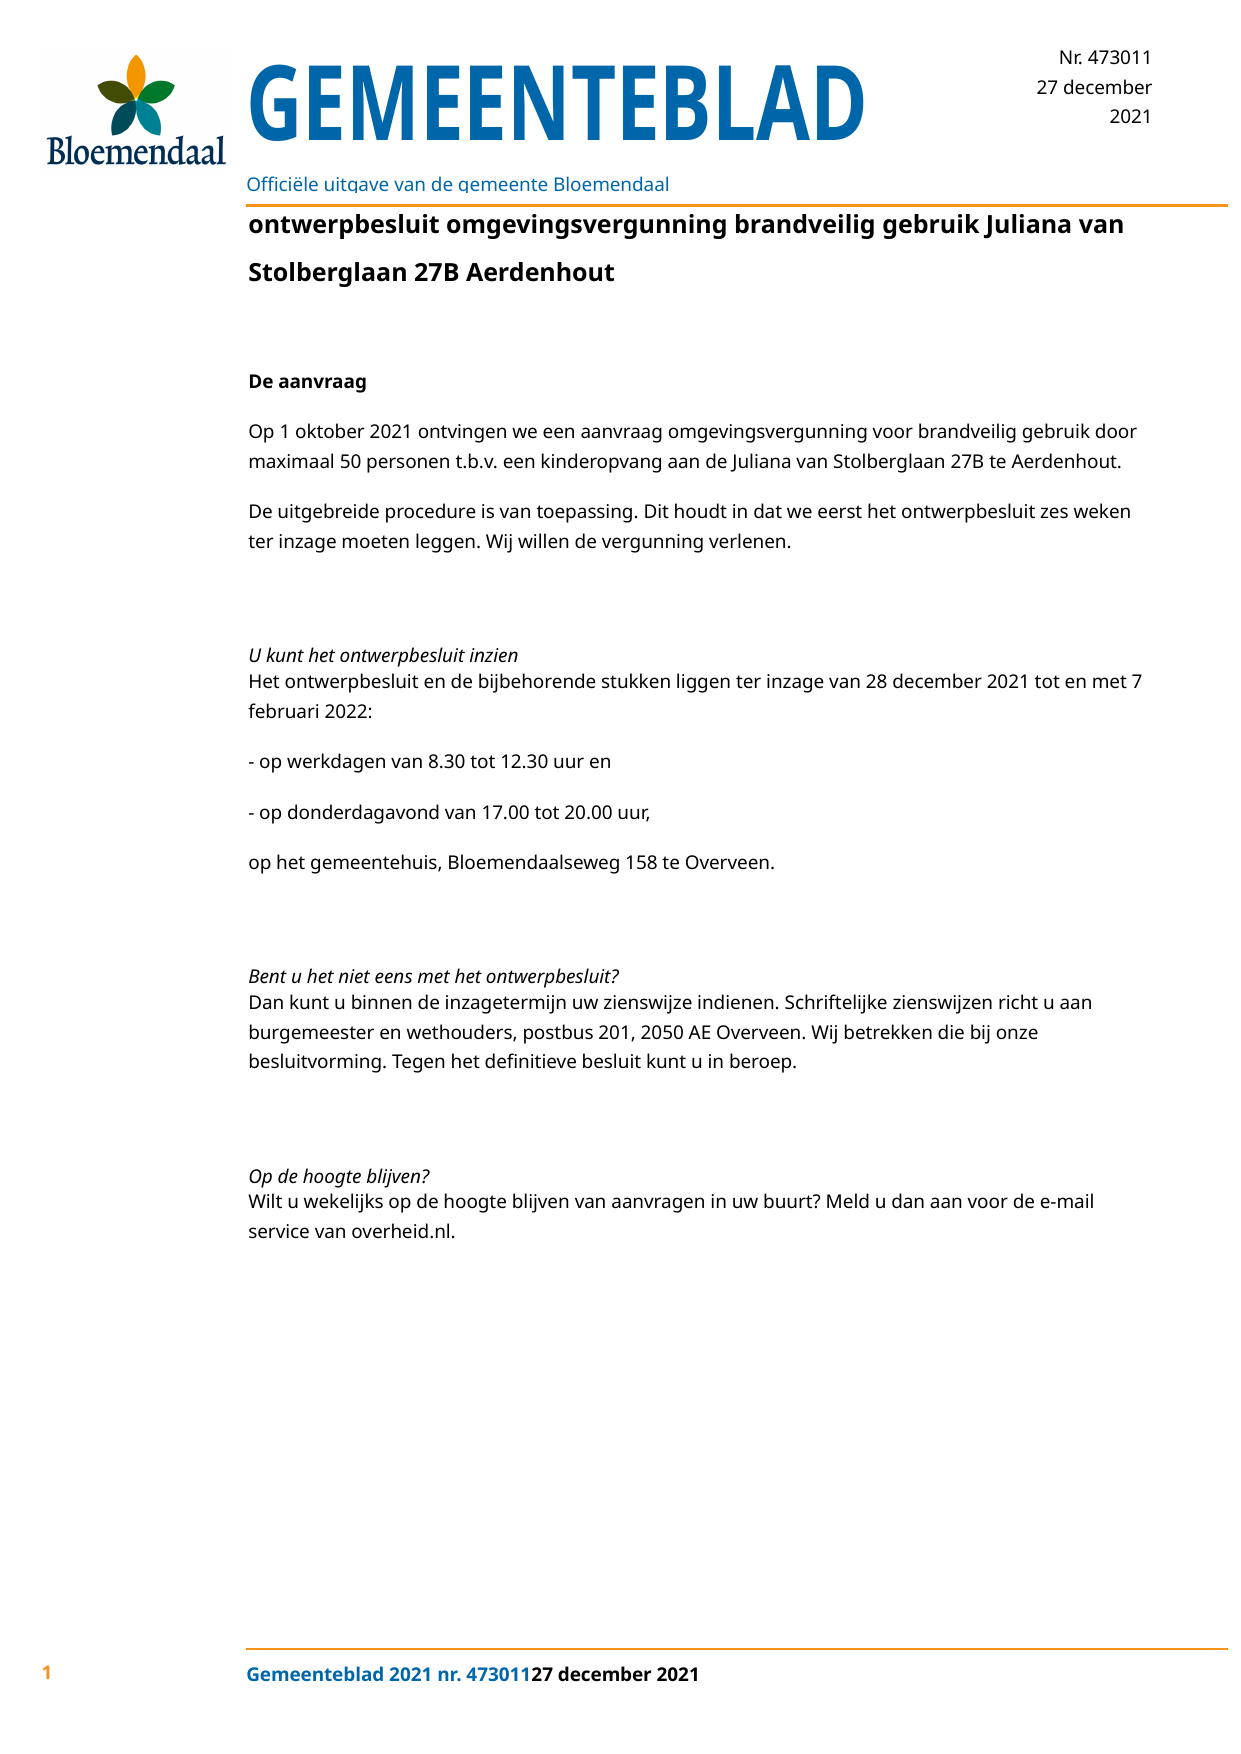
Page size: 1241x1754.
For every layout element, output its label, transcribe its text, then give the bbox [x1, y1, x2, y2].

text - op donderdagavond van 17.00 tot 20.00 uur, [248, 799, 1152, 824]
text Bent u het niet eens met het ontwerpbesluit? [248, 964, 1152, 989]
text Dan kunt u binnen de inzagetermijn uw zienswijze indienen. Schriftelijke zienswijzen richt u aan burgemeester en wethouders, postbus 201, 2050 AE Overveen. Wij betrekken die bij onze besluitvorming. Tegen het definitieve besluit kunt u in beroep. [248, 989, 1152, 1074]
text ontwerpbesluit omgevingsvergunning brandveilig gebruik Juliana van Stolberglaan 27B Aerdenhout [248, 207, 1152, 288]
text Op 1 oktober 2021 ontvingen we een aanvraag omgevingsvergunning voor brandveilig gebruik door maximaal 50 personen t.b.v. een kinderopvang aan de Juliana van Stolberglaan 27B te Aerdenhout. [248, 419, 1152, 474]
text Wilt u wekelijks op de hoogte blijven van aanvragen in uw buurt? Meld u dan aan voor de e-mail service van overheid.nl. [248, 1189, 1152, 1244]
text De aanvraag [248, 368, 1152, 394]
text - op werkdagen van 8.30 tot 12.30 uur en [248, 748, 1152, 774]
text U kunt het ontwerpbesluit inzien [248, 643, 1152, 668]
text Het ontwerpbesluit en de bijbehorende stukken liggen ter inzage van 28 december 2021 tot en met 7 februari 2022: [248, 668, 1152, 724]
text Op de hoogte blijven? [248, 1163, 1152, 1189]
picture [41, 47, 231, 172]
text op het gemeentehuis, Bloemendaalseweg 158 te Overveen. [248, 849, 1152, 875]
text De uitgebreide procedure is van toepassing. Dit houdt in dat we eerst het ontwerpbesluit zes weken ter inzage moeten leggen. Wij willen de vergunning verlenen. [248, 499, 1152, 554]
